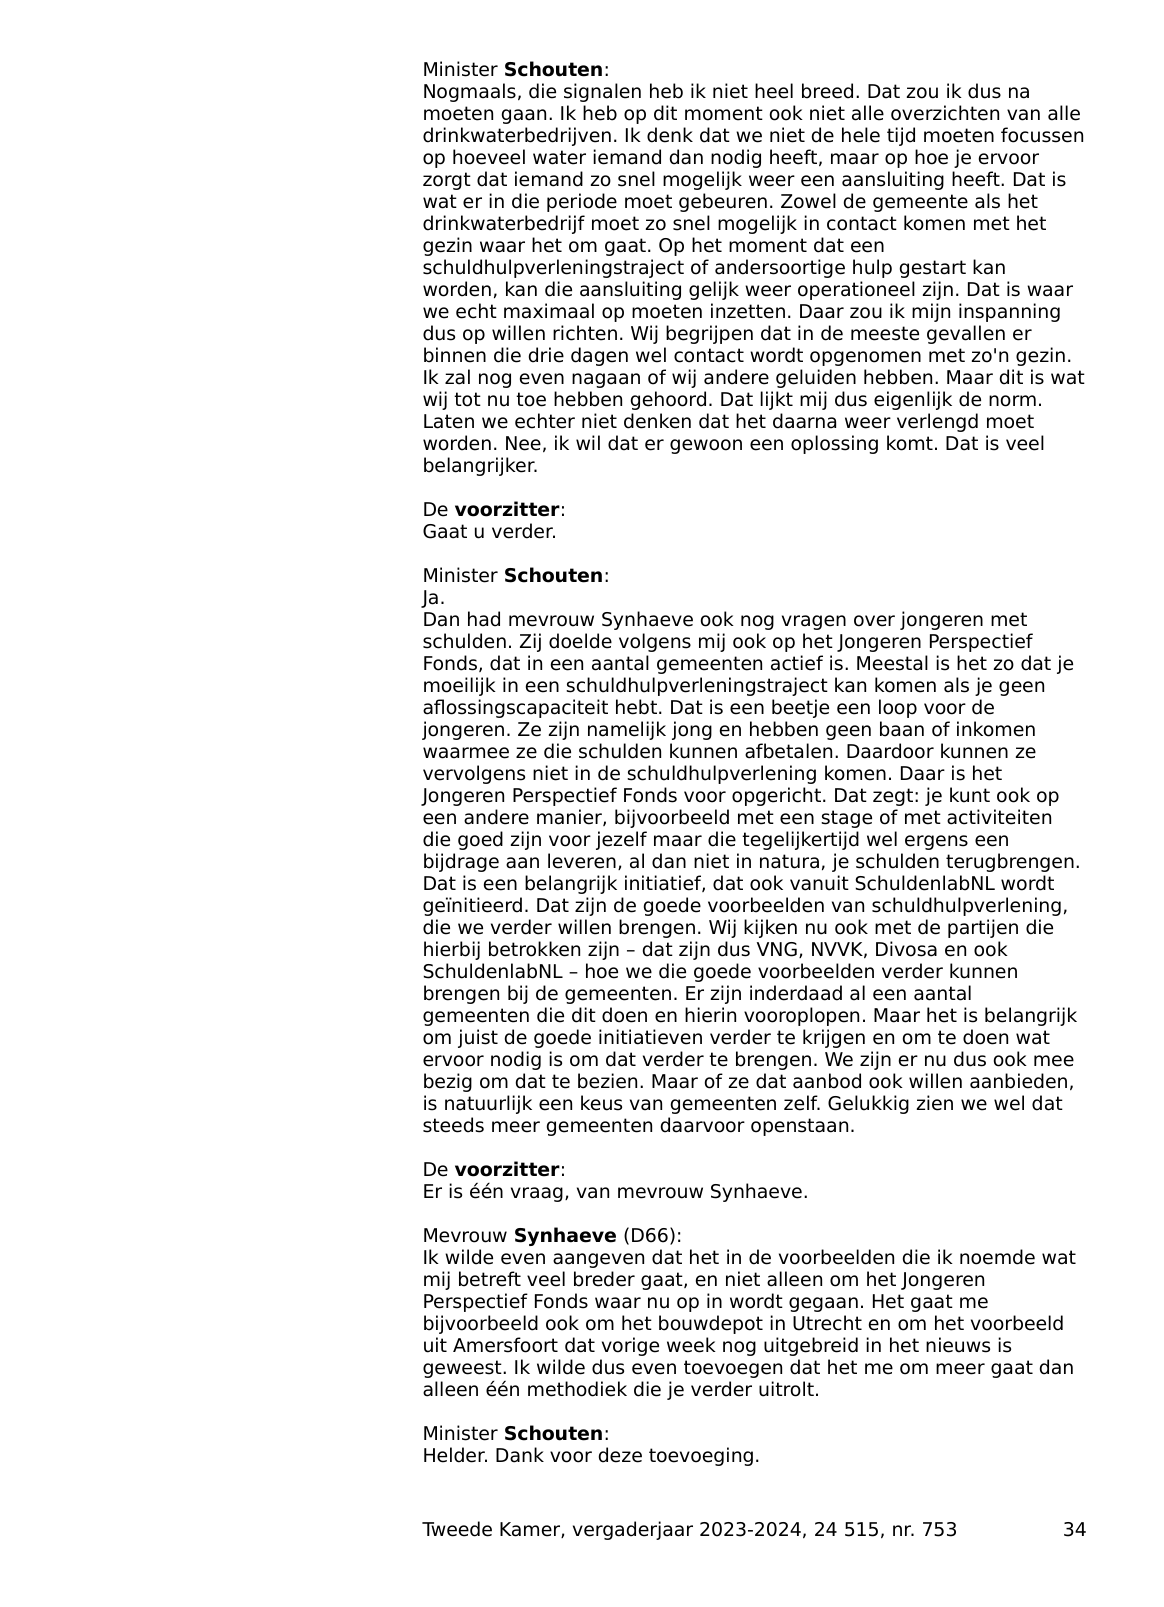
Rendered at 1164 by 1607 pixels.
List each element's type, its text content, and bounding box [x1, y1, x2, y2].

text Ja. [422, 587, 1087, 609]
text Ik wilde even aangeven dat het in de voorbeelden die ik noemde wat mij betreft veel breder gaat, en niet alleen om het Jongeren Perspectief Fonds waar nu op in wordt gegaan. Het gaat me bijvoorbeeld ook om het bouwdepot in Utrecht en om het voorbeeld uit Amersfoort dat vorige week nog uitgebreid in het nieuws is geweest. Ik wilde dus even toevoegen dat het me om meer gaat dan alleen één methodiek die je verder uitrolt. [422, 1247, 1087, 1401]
text De voorzitter: [422, 1159, 1087, 1181]
text Gaat u verder. [422, 521, 1087, 543]
text Er is één vraag, van mevrouw Synhaeve. [422, 1181, 1087, 1203]
text Minister Schouten: [422, 59, 1087, 81]
text De voorzitter: [422, 499, 1087, 521]
text Helder. Dank voor deze toevoeging. [422, 1445, 1087, 1467]
text Nogmaals, die signalen heb ik niet heel breed. Dat zou ik dus na moeten gaan. Ik heb op dit moment ook niet alle overzichten van alle drinkwaterbedrijven. Ik denk dat we niet de hele tijd moeten focussen op hoeveel water iemand dan nodig heeft, maar op hoe je ervoor zorgt dat iemand zo snel mogelijk weer een aansluiting heeft. Dat is wat er in die periode moet gebeuren. Zowel de gemeente als het drinkwaterbedrijf moet zo snel mogelijk in contact komen met het gezin waar het om gaat. Op het moment dat een schuldhulpverleningstraject of andersoortige hulp gestart kan worden, kan die aansluiting gelijk weer operationeel zijn. Dat is waar we echt maximaal op moeten inzetten. Daar zou ik mijn inspanning dus op willen richten. Wij begrijpen dat in de meeste gevallen er binnen die drie dagen wel contact wordt opgenomen met zo'n gezin. Ik zal nog even nagaan of wij andere geluiden hebben. Maar dit is wat wij tot nu toe hebben gehoord. Dat lijkt mij dus eigenlijk de norm. Laten we echter niet denken dat het daarna weer verlengd moet worden. Nee, ik wil dat er gewoon een oplossing komt. Dat is veel belangrijker. [422, 81, 1087, 477]
text Minister Schouten: [422, 565, 1087, 587]
text Dan had mevrouw Synhaeve ook nog vragen over jongeren met schulden. Zij doelde volgens mij ook op het Jongeren Perspectief Fonds, dat in een aantal gemeenten actief is. Meestal is het zo dat je moeilijk in een schuldhulpverleningstraject kan komen als je geen aflossingscapaciteit hebt. Dat is een beetje een loop voor de jongeren. Ze zijn namelijk jong en hebben geen baan of inkomen waarmee ze die schulden kunnen afbetalen. Daardoor kunnen ze vervolgens niet in de schuldhulpverlening komen. Daar is het Jongeren Perspectief Fonds voor opgericht. Dat zegt: je kunt ook op een andere manier, bijvoorbeeld met een stage of met activiteiten die goed zijn voor jezelf maar die tegelijkertijd wel ergens een bijdrage aan leveren, al dan niet in natura, je schulden terugbrengen. Dat is een belangrijk initiatief, dat ook vanuit SchuldenlabNL wordt geïnitieerd. Dat zijn de goede voorbeelden van schuldhulpverlening, die we verder willen brengen. Wij kijken nu ook met de partijen die hierbij betrokken zijn – dat zijn dus VNG, NVVK, Divosa en ook SchuldenlabNL – hoe we die goede voorbeelden verder kunnen brengen bij de gemeenten. Er zijn inderdaad al een aantal gemeenten die dit doen en hierin vooroplopen. Maar het is belangrijk om juist de goede initiatieven verder te krijgen en om te doen wat ervoor nodig is om dat verder te brengen. We zijn er nu dus ook mee bezig om dat te bezien. Maar of ze dat aanbod ook willen aanbieden, is natuurlijk een keus van gemeenten zelf. Gelukkig zien we wel dat steeds meer gemeenten daarvoor openstaan. [422, 609, 1087, 1136]
text Minister Schouten: [422, 1423, 1087, 1445]
text Mevrouw Synhaeve (D66): [422, 1225, 1087, 1247]
